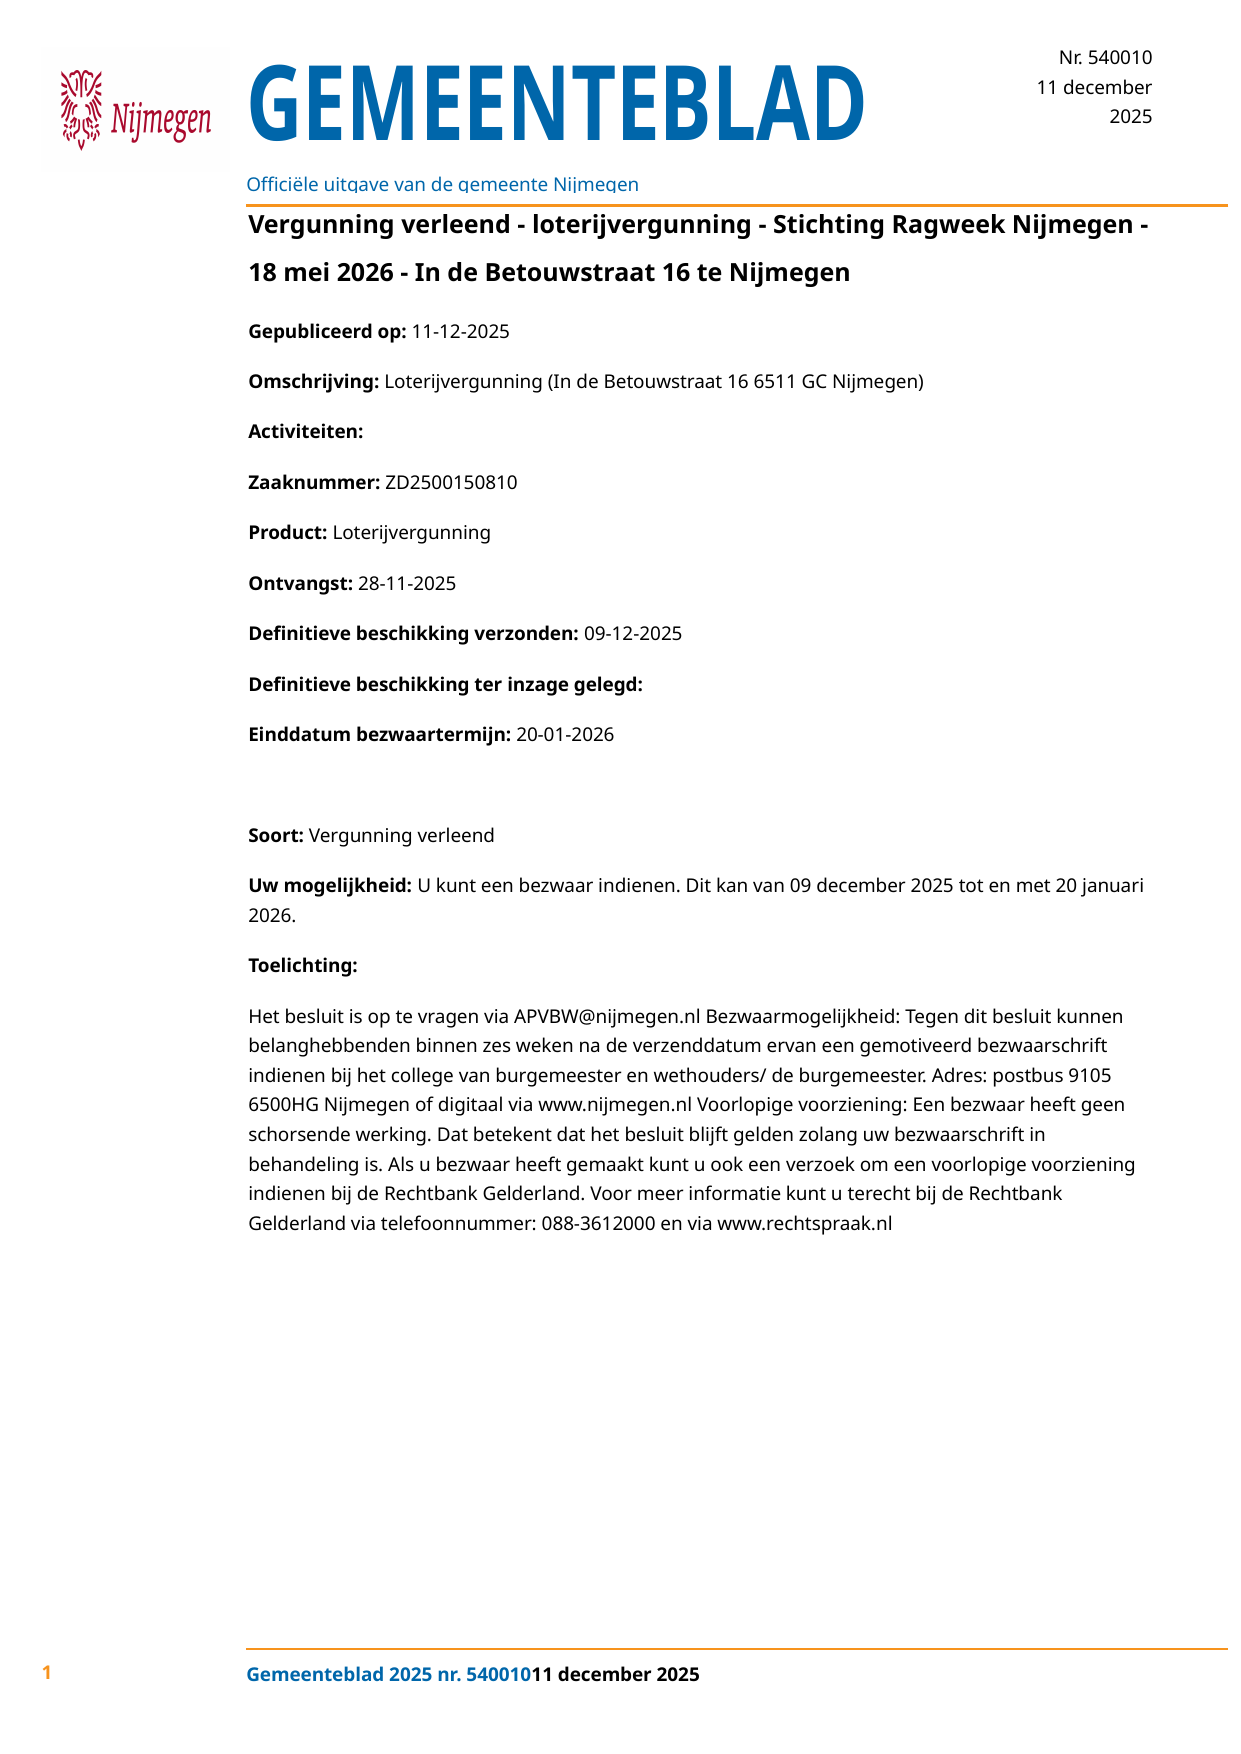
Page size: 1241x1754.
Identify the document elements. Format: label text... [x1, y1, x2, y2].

text Product: Loterijvergunning [248, 519, 1152, 545]
text Toelichting: [248, 952, 1152, 978]
text Omschrijving: Loterijvergunning (In de Betouwstraat 16 6511 GC Nijmegen) [248, 368, 1152, 394]
text Gepubliceerd op: 11-12-2025 [248, 318, 1152, 344]
text Zaaknummer: ZD2500150810 [248, 469, 1152, 495]
text Einddatum bezwaartermijn: 20-01-2026 [248, 721, 1152, 747]
picture [41, 47, 231, 172]
text Ontvangst: 28-11-2025 [248, 570, 1152, 596]
text Definitieve beschikking ter inzage gelegd: [248, 671, 1152, 697]
text Uw mogelijkheid: U kunt een bezwaar indienen. Dit kan van 09 december 2025 tot en met 20 januari 2026. [248, 872, 1152, 928]
text Activiteiten: [248, 419, 1152, 444]
text Soort: Vergunning verleend [248, 822, 1152, 848]
text Het besluit is op te vragen via APVBW@nijmegen.nl Bezwaarmogelijkheid: Tegen dit besluit kunnen belanghebbenden binnen zes weken na de verzenddatum ervan een gemotiveerd bezwaarschrift indienen bij het college van burgemeester en wethouders/ de burgemeester. Adres: postbus 9105 6500HG Nijmegen of digitaal via www.nijmegen.nl Voorlopige voorziening: Een bezwaar heeft geen schorsende werking. Dat betekent dat het besluit blijft gelden zolang uw bezwaarschrift in behandeling is. Als u bezwaar heeft gemaakt kunt u ook een verzoek om een voorlopige voorziening indienen bij de Rechtbank Gelderland. Voor meer informatie kunt u terecht bij de Rechtbank Gelderland via telefoonnummer: 088-3612000 en via www.rechtspraak.nl [248, 1003, 1152, 1236]
text Definitieve beschikking verzonden: 09-12-2025 [248, 620, 1152, 646]
text Vergunning verleend - loterijvergunning - Stichting Ragweek Nijmegen - 18 mei 2026 - In de Betouwstraat 16 te Nijmegen [248, 207, 1152, 288]
